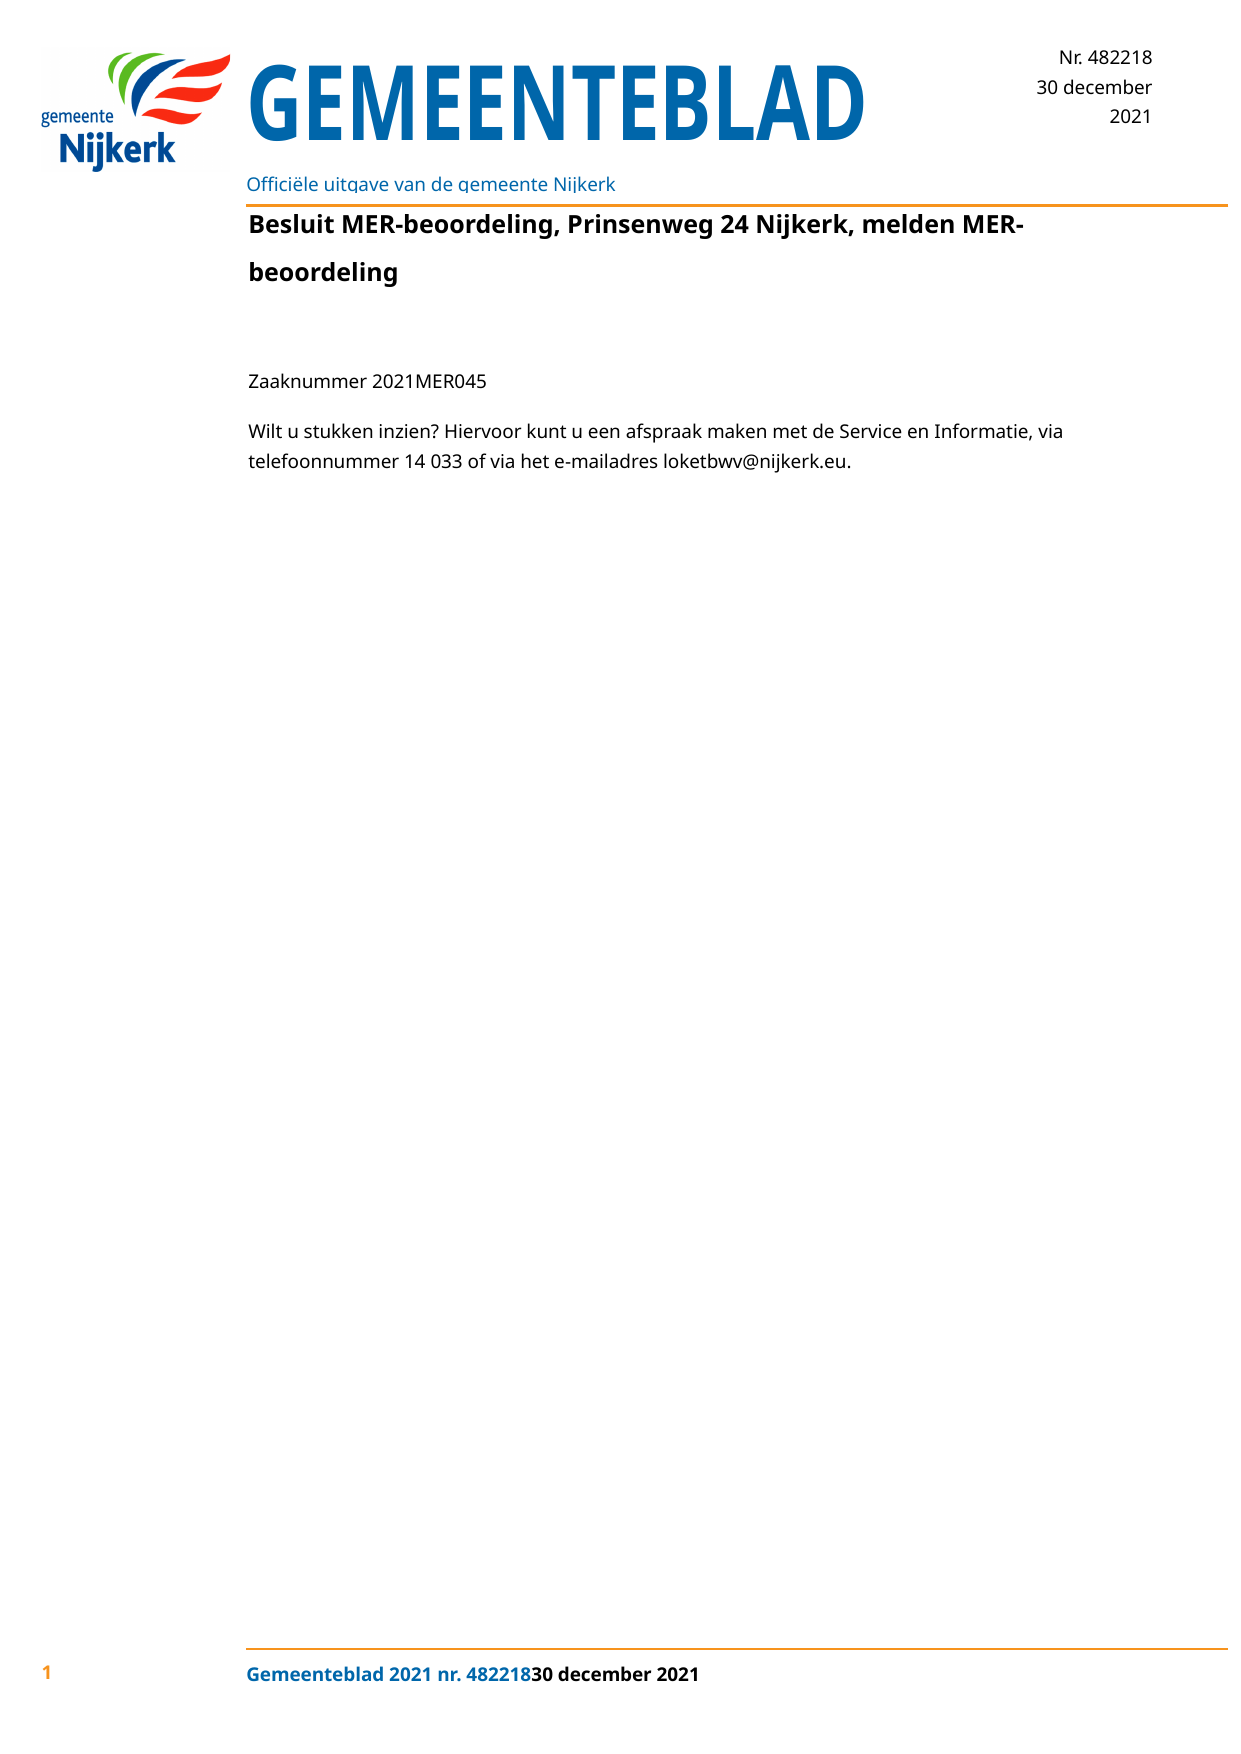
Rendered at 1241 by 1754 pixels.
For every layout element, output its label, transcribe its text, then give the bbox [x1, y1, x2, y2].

text Wilt u stukken inzien? Hiervoor kunt u een afspraak maken met de Service en Informatie, via telefoonnummer 14 033 of via het e-mailadres loketbwv@nijkerk.eu. [248, 419, 1152, 474]
picture [41, 47, 231, 172]
text Besluit MER-beoordeling, Prinsenweg 24 Nijkerk, melden MER-beoordeling [248, 207, 1152, 288]
text Zaaknummer 2021MER045 [248, 368, 1152, 394]
